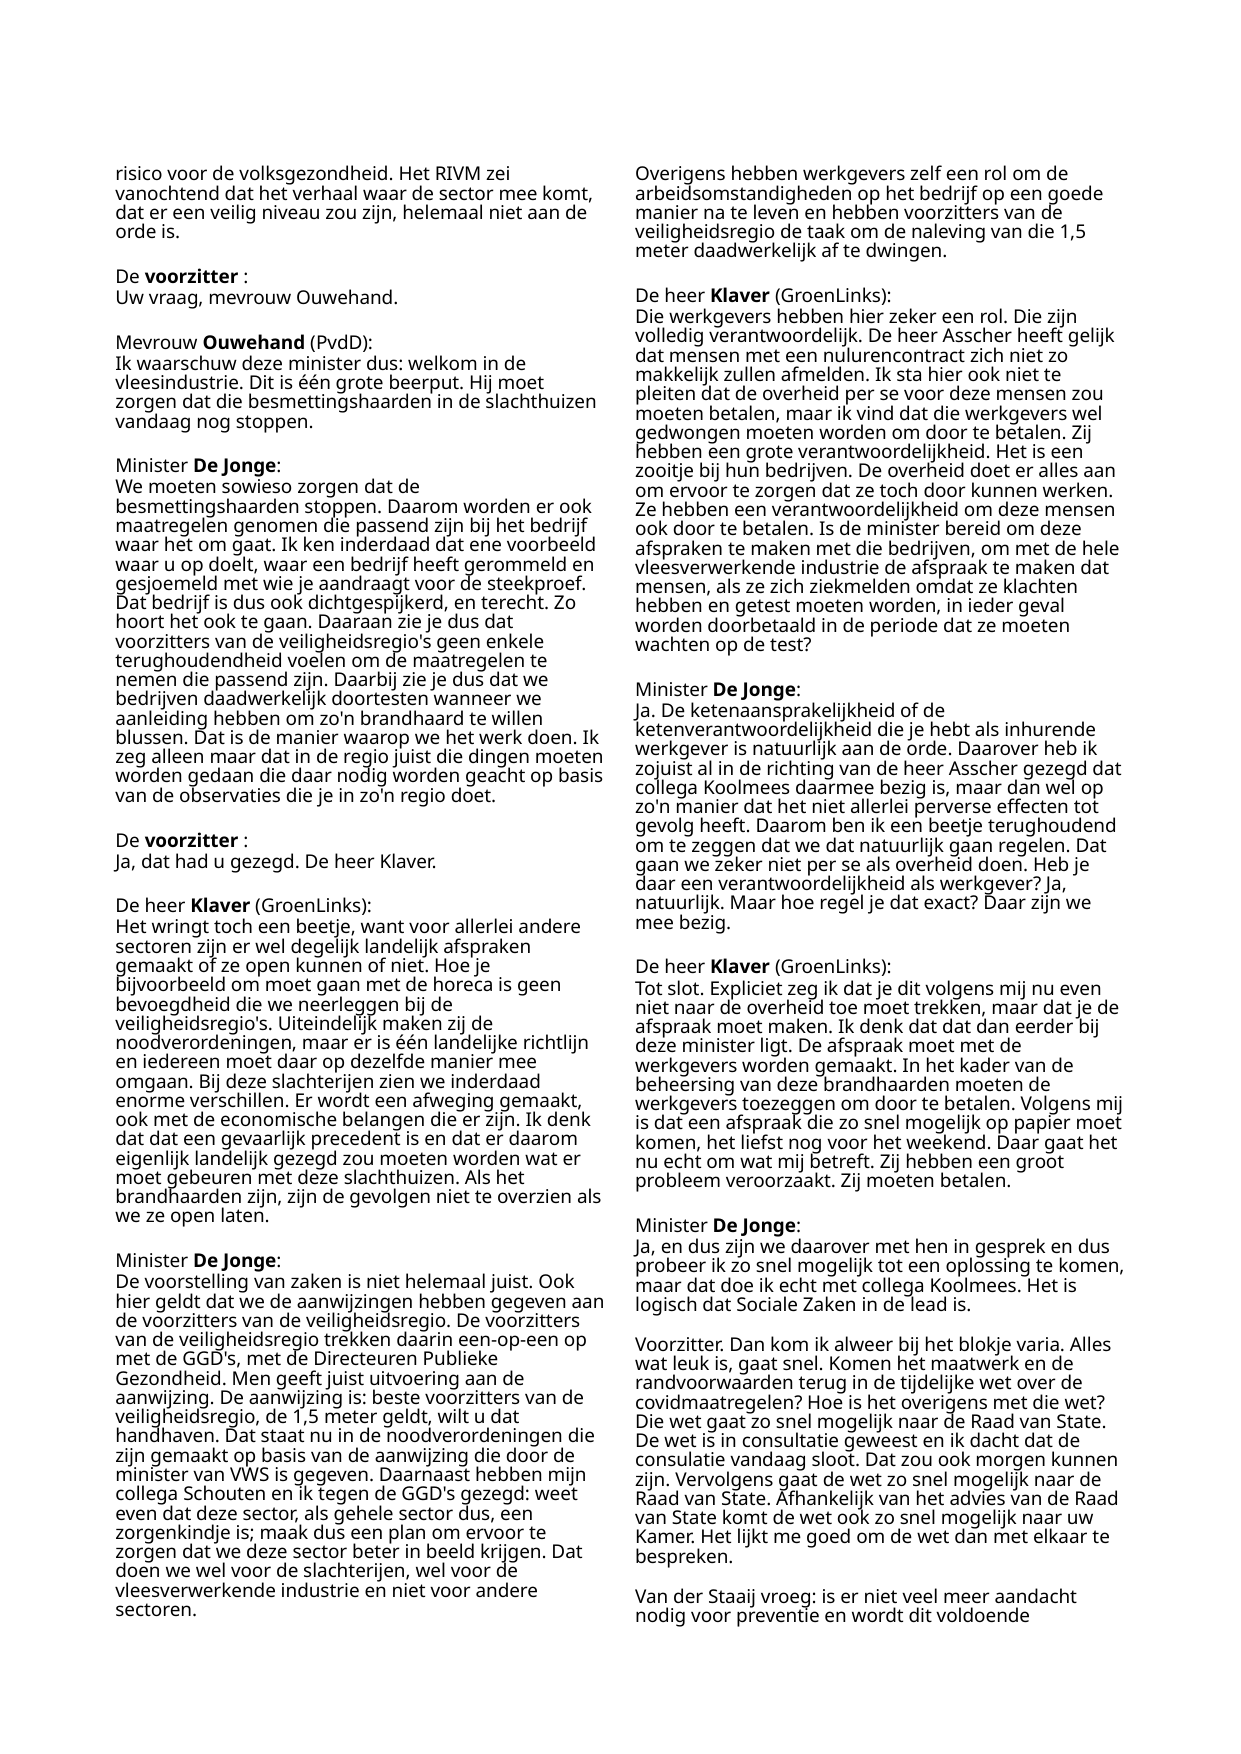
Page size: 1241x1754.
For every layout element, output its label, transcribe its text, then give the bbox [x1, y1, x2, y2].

text De voorzitter : [115, 827, 605, 853]
text Het wringt toch een beetje, want voor allerlei andere sectoren zijn er wel degelijk landelijk afspraken gemaakt of ze open kunnen of niet. Hoe je bijvoorbeeld om moet gaan met de horeca is geen bevoegdheid die we neerleggen bij de veiligheidsregio's. Uiteindelijk maken zij de noodverordeningen, maar er is één landelijke richtlijn en iedereen moet daar op dezelfde manier mee omgaan. Bij deze slachterijen zien we inderdaad enorme verschillen. Er wordt een afweging gemaakt, ook met de economische belangen die er zijn. Ik denk dat dat een gevaarlijk precedent is en dat er daarom eigenlijk landelijk gezegd zou moeten worden wat er moet gebeuren met deze slachthuizen. Als het brandhaarden zijn, zijn de gevolgen niet te overzien als we ze open laten. [115, 918, 605, 1227]
text De heer Klaver (GroenLinks): [635, 954, 1125, 979]
text De voorzitter : [115, 263, 605, 289]
text Ja. De ketenaansprakelijkheid of de ketenverantwoordelijkheid die je hebt als inhurende werkgever is natuurlijk aan de orde. Daarover heb ik zojuist al in de richting van de heer Asscher gezegd dat collega Koolmees daarmee bezig is, maar dan wel op zo'n manier dat het niet allerlei perverse effecten tot gevolg heeft. Daarom ben ik een beetje terughoudend om te zeggen dat we dat natuurlijk gaan regelen. Dat gaan we zeker niet per se als overheid doen. Heb je daar een verantwoordelijkheid als werkgever? Ja, natuurlijk. Maar hoe regel je dat exact? Daar zijn we mee bezig. [635, 702, 1125, 933]
text De heer Klaver (GroenLinks): [115, 893, 605, 918]
text Mevrouw Ouwehand (PvdD): [115, 329, 605, 355]
text We moeten sowieso zorgen dat de besmettingshaarden stoppen. Daarom worden er ook maatregelen genomen die passend zijn bij het bedrijf waar het om gaat. Ik ken inderdaad dat ene voorbeeld waar u op doelt, waar een bedrijf heeft gerommeld en gesjoemeld met wie je aandraagt voor de steekproef. Dat bedrijf is dus ook dichtgespijkerd, en terecht. Zo hoort het ook te gaan. Daaraan zie je dus dat voorzitters van de veiligheidsregio's geen enkele terughoudendheid voelen om de maatregelen te nemen die passend zijn. Daarbij zie je dus dat we bedrijven daadwerkelijk doortesten wanneer we aanleiding hebben om zo'n brandhaard te willen blussen. Dat is de manier waarop we het werk doen. Ik zeg alleen maar dat in de regio juist die dingen moeten worden gedaan die daar nodig worden geacht op basis van de observaties die je in zo'n regio doet. [115, 478, 605, 806]
text De heer Klaver (GroenLinks): [635, 282, 1125, 308]
text De voorstelling van zaken is niet helemaal juist. Ook hier geldt dat we de aanwijzingen hebben gegeven aan de voorzitters van de veiligheidsregio. De voorzitters van de veiligheidsregio trekken daarin een-op-een op met de GGD's, met de Directeuren Publieke Gezondheid. Men geeft juist uitvoering aan de aanwijzing. De aanwijzing is: beste voorzitters van de veiligheidsregio, de 1,5 meter geldt, wilt u dat handhaven. Dat staat nu in de noodverordeningen die zijn gemaakt op basis van de aanwijzing die door de minister van VWS is gegeven. Daarnaast hebben mijn collega Schouten en ik tegen de GGD's gezegd: weet even dat deze sector, als gehele sector dus, een zorgenkindje is; maak dus een plan om ervoor te zorgen dat we deze sector beter in beeld krijgen. Dat doen we wel voor de slachterijen, wel voor de vleesverwerkende industrie en niet voor andere sectoren. [115, 1273, 605, 1620]
text Minister De Jonge: [115, 453, 605, 478]
text Minister De Jonge: [635, 676, 1125, 702]
text Minister De Jonge: [635, 1212, 1125, 1238]
text Overigens hebben werkgevers zelf een rol om de arbeidsomstandigheden op het bedrijf op een goede manier na te leven en hebben voorzitters van de veiligheidsregio de taak om de naleving van die 1,5 meter daadwerkelijk af te dwingen. [635, 165, 1125, 262]
text Voorzitter. Dan kom ik alweer bij het blokje varia. Alles wat leuk is, gaat snel. Komen het maatwerk en de randvoorwaarden terug in de tijdelijke wet over de covidmaatregelen? Hoe is het overigens met die wet? Die wet gaat zo snel mogelijk naar de Raad van State. De wet is in consultatie geweest en ik dacht dat de consulatie vandaag sloot. Dat zou ook morgen kunnen zijn. Vervolgens gaat de wet zo snel mogelijk naar de Raad van State. Afhankelijk van het advies van de Raad van State komt de wet ook zo snel mogelijk naar uw Kamer. Het lijkt me goed om de wet dan met elkaar te bespreken. [635, 1336, 1125, 1567]
text Die werkgevers hebben hier zeker een rol. Die zijn volledig verantwoordelijk. De heer Asscher heeft gelijk dat mensen met een nulurencontract zich niet zo makkelijk zullen afmelden. Ik sta hier ook niet te pleiten dat de overheid per se voor deze mensen zou moeten betalen, maar ik vind dat die werkgevers wel gedwongen moeten worden om door te betalen. Zij hebben een grote verantwoordelijkheid. Het is een zooitje bij hun bedrijven. De overheid doet er alles aan om ervoor te zorgen dat ze toch door kunnen werken. Ze hebben een verantwoordelijkheid om deze mensen ook door te betalen. Is de minister bereid om deze afspraken te maken met die bedrijven, om met de hele vleesverwerkende industrie de afspraak te maken dat mensen, als ze zich ziekmelden omdat ze klachten hebben en getest moeten worden, in ieder geval worden doorbetaald in de periode dat ze moeten wachten op de test? [635, 308, 1125, 655]
text Ja, en dus zijn we daarover met hen in gesprek en dus probeer ik zo snel mogelijk tot een oplossing te komen, maar dat doe ik echt met collega Koolmees. Het is logisch dat Sociale Zaken in de lead is. [635, 1238, 1125, 1315]
text Minister De Jonge: [115, 1248, 605, 1273]
text Tot slot. Expliciet zeg ik dat je dit volgens mij nu even niet naar de overheid toe moet trekken, maar dat je de afspraak moet maken. Ik denk dat dat dan eerder bij deze minister ligt. De afspraak moet met de werkgevers worden gemaakt. In het kader van de beheersing van deze brandhaarden moeten de werkgevers toezeggen om door te betalen. Volgens mij is dat een afspraak die zo snel mogelijk op papier moet komen, het liefst nog voor het weekend. Daar gaat het nu echt om wat mij betreft. Zij hebben een groot probleem veroorzaakt. Zij moeten betalen. [635, 979, 1125, 1191]
text risico voor de volksgezondheid. Het RIVM zei vanochtend dat het verhaal waar de sector mee komt, dat er een veilig niveau zou zijn, helemaal niet aan de orde is. [115, 165, 605, 242]
text Ja, dat had u gezegd. De heer Klaver. [115, 853, 605, 872]
text Ik waarschuw deze minister dus: welkom in de vleesindustrie. Dit is één grote beerput. Hij moet zorgen dat die besmettingshaarden in de slachthuizen vandaag nog stoppen. [115, 355, 605, 432]
text Van der Staaij vroeg: is er niet veel meer aandacht nodig voor preventie en wordt dit voldoende [635, 1588, 1125, 1626]
text Uw vraag, mevrouw Ouwehand. [115, 289, 605, 308]
